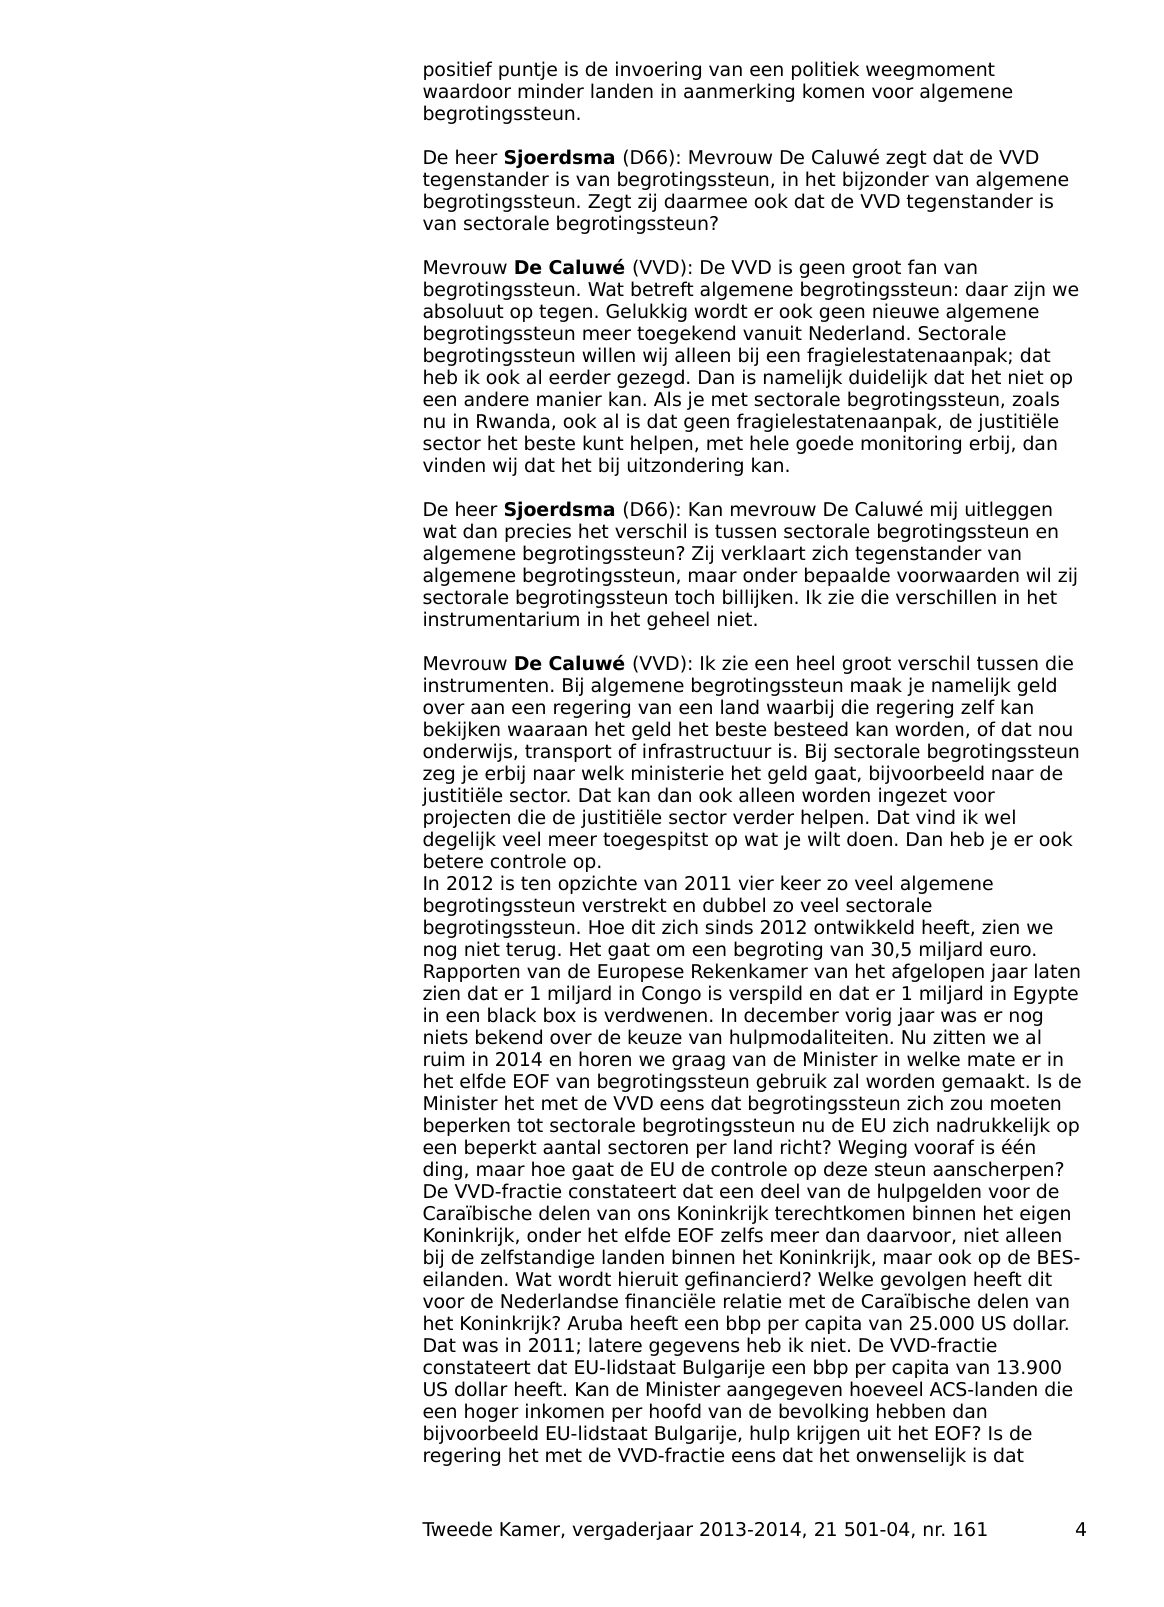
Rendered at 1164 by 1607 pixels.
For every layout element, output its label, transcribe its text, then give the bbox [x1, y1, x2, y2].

text positief puntje is de invoering van een politiek weegmoment waardoor minder landen in aanmerking komen voor algemene begrotingssteun. [422, 59, 1087, 125]
text In 2012 is ten opzichte van 2011 vier keer zo veel algemene begrotingssteun verstrekt en dubbel zo veel sectorale begrotingssteun. Hoe dit zich sinds 2012 ontwikkeld heeft, zien we nog niet terug. Het gaat om een begroting van 30,5 miljard euro. Rapporten van de Europese Rekenkamer van het afgelopen jaar laten zien dat er 1 miljard in Congo is verspild en dat er 1 miljard in Egypte in een black box is verdwenen. In december vorig jaar was er nog niets bekend over de keuze van hulpmodaliteiten. Nu zitten we al ruim in 2014 en horen we graag van de Minister in welke mate er in het elfde EOF van begrotingssteun gebruik zal worden gemaakt. Is de Minister het met de VVD eens dat begrotingssteun zich zou moeten beperken tot sectorale begrotingssteun nu de EU zich nadrukkelijk op een beperkt aantal sectoren per land richt? Weging vooraf is één ding, maar hoe gaat de EU de controle op deze steun aanscherpen? [422, 873, 1087, 1181]
text Mevrouw De Caluwé (VVD): De VVD is geen groot fan van begrotingssteun. Wat betreft algemene begrotingssteun: daar zijn we absoluut op tegen. Gelukkig wordt er ook geen nieuwe algemene begrotingssteun meer toegekend vanuit Nederland. Sectorale begrotingssteun willen wij alleen bij een fragielestatenaanpak; dat heb ik ook al eerder gezegd. Dan is namelijk duidelijk dat het niet op een andere manier kan. Als je met sectorale begrotingssteun, zoals nu in Rwanda, ook al is dat geen fragielestatenaanpak, de justitiële sector het beste kunt helpen, met hele goede monitoring erbij, dan vinden wij dat het bij uitzondering kan. [422, 257, 1087, 477]
text De heer Sjoerdsma (D66): Kan mevrouw De Caluwé mij uitleggen wat dan precies het verschil is tussen sectorale begrotingssteun en algemene begrotingssteun? Zij verklaart zich tegenstander van algemene begrotingssteun, maar onder bepaalde voorwaarden wil zij sectorale begrotingssteun toch billijken. Ik zie die verschillen in het instrumentarium in het geheel niet. [422, 499, 1087, 631]
text De VVD-fractie constateert dat een deel van de hulpgelden voor de Caraïbische delen van ons Koninkrijk terechtkomen binnen het eigen Koninkrijk, onder het elfde EOF zelfs meer dan daarvoor, niet alleen bij de zelfstandige landen binnen het Koninkrijk, maar ook op de BES-eilanden. Wat wordt hieruit gefinancierd? Welke gevolgen heeft dit voor de Nederlandse financiële relatie met de Caraïbische delen van het Koninkrijk? Aruba heeft een bbp per capita van 25.000 US dollar. Dat was in 2011; latere gegevens heb ik niet. De VVD-fractie constateert dat EU-lidstaat Bulgarije een bbp per capita van 13.900 US dollar heeft. Kan de Minister aangegeven hoeveel ACS-landen die een hoger inkomen per hoofd van de bevolking hebben dan bijvoorbeeld EU-lidstaat Bulgarije, hulp krijgen uit het EOF? Is de regering het met de VVD-fractie eens dat het onwenselijk is dat [422, 1181, 1087, 1467]
text De heer Sjoerdsma (D66): Mevrouw De Caluwé zegt dat de VVD tegenstander is van begrotingssteun, in het bijzonder van algemene begrotingssteun. Zegt zij daarmee ook dat de VVD tegenstander is van sectorale begrotingssteun? [422, 147, 1087, 235]
text Mevrouw De Caluwé (VVD): Ik zie een heel groot verschil tussen die instrumenten. Bij algemene begrotingssteun maak je namelijk geld over aan een regering van een land waarbij die regering zelf kan bekijken waaraan het geld het beste besteed kan worden, of dat nou onderwijs, transport of infrastructuur is. Bij sectorale begrotingssteun zeg je erbij naar welk ministerie het geld gaat, bijvoorbeeld naar de justitiële sector. Dat kan dan ook alleen worden ingezet voor projecten die de justitiële sector verder helpen. Dat vind ik wel degelijk veel meer toegespitst op wat je wilt doen. Dan heb je er ook betere controle op. [422, 653, 1087, 873]
